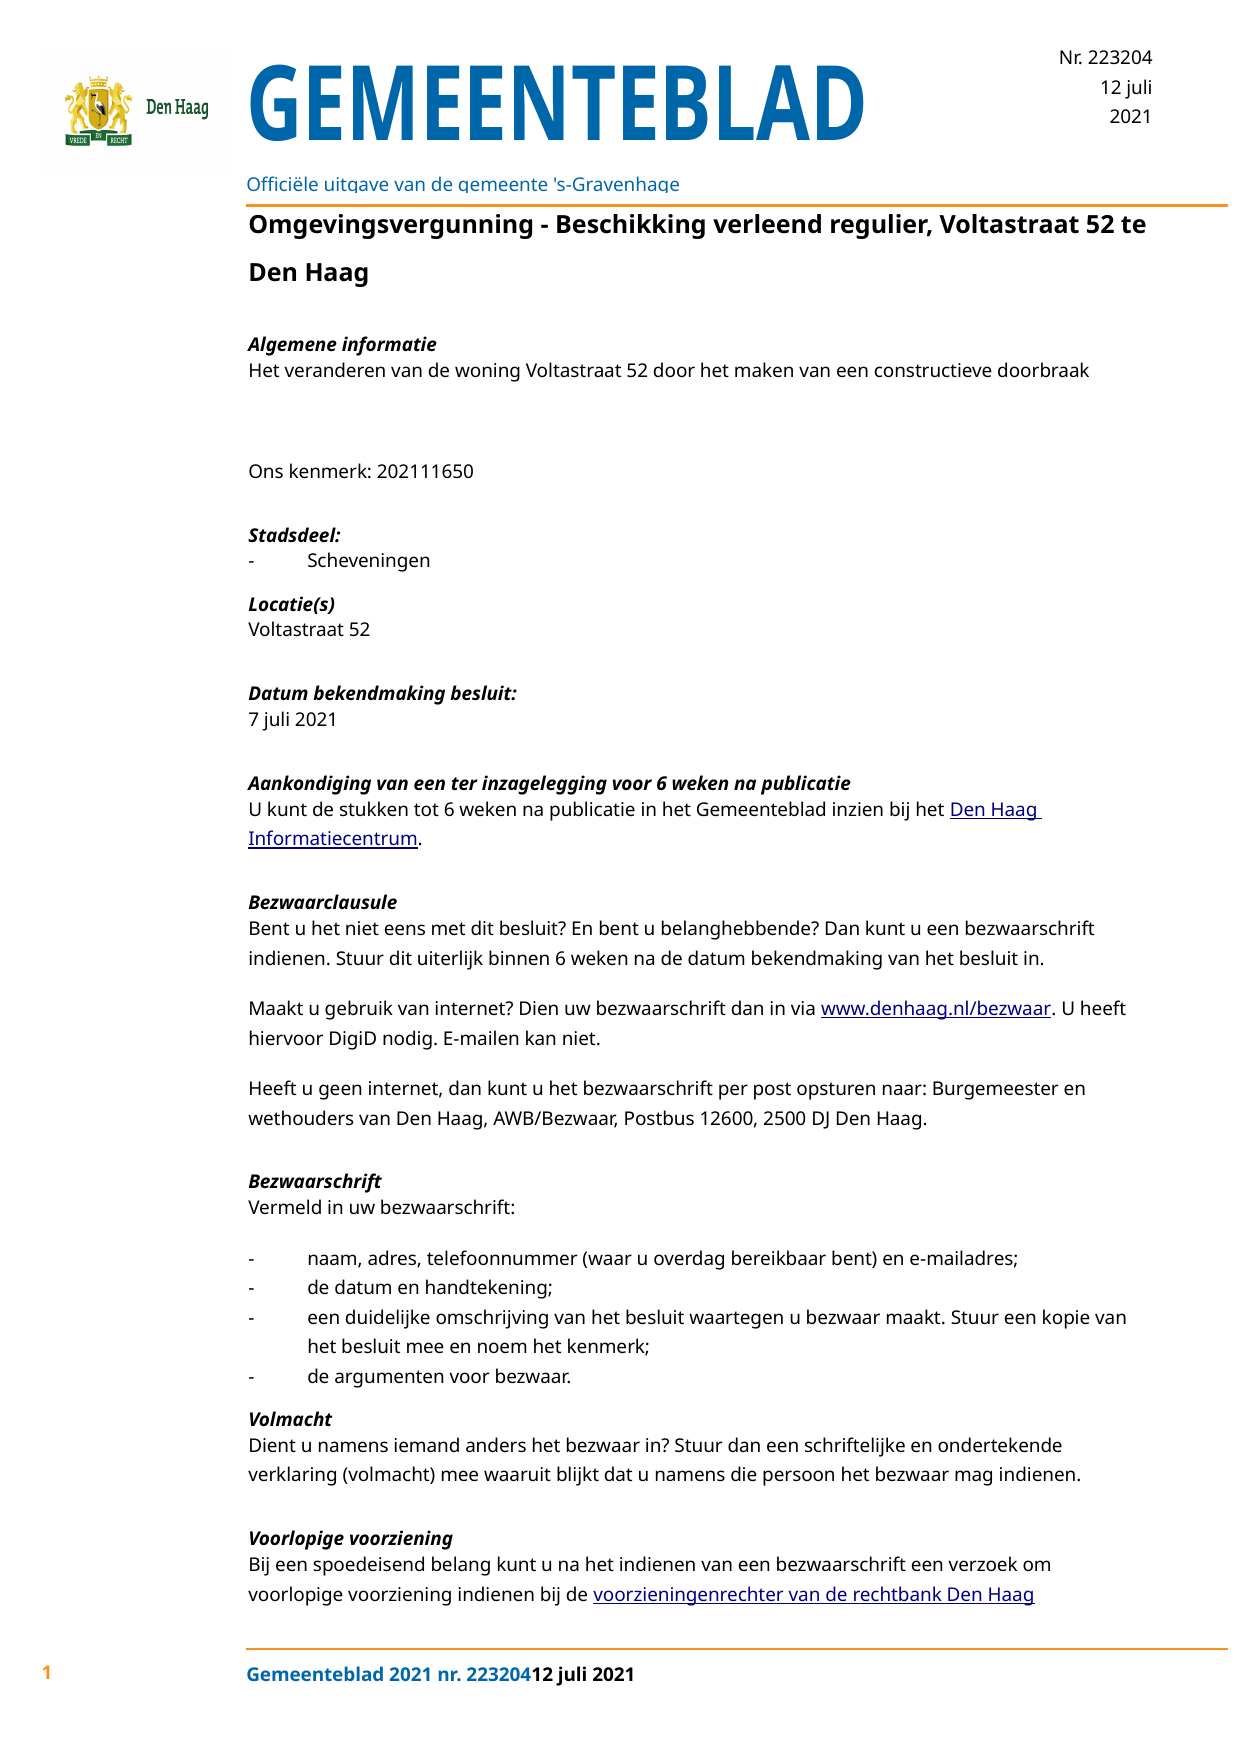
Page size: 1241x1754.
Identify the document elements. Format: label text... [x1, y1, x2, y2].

picture [41, 47, 231, 172]
text Het veranderen van de woning Voltastraat 52 door het maken van een constructieve doorbraak [248, 357, 1152, 383]
text Locatie(s) [248, 591, 1152, 617]
text Ons kenmerk: 202111650 [248, 458, 1152, 484]
list de argumenten voor bezwaar. [248, 1363, 1152, 1389]
text Volmacht [248, 1406, 1152, 1432]
text Bezwaarclausule [248, 889, 1152, 915]
text Bij een spoedeisend belang kunt u na het indienen van een bezwaarschrift een verzoek om voorlopige voorziening indienen bij de voorzieningenrechter van de rechtbank Den Haag [248, 1551, 1152, 1607]
text Omgevingsvergunning - Beschikking verleend regulier, Voltastraat 52 te Den Haag [248, 207, 1152, 288]
list een duidelijke omschrijving van het besluit waartegen u bezwaar maakt. Stuur een kopie van het besluit mee en noem het kenmerk; [248, 1304, 1152, 1359]
text Stadsdeel: [248, 522, 1152, 548]
list naam, adres, telefoonnummer (waar u overdag bereikbaar bent) en e-mailadres; [248, 1245, 1152, 1271]
text Voorlopige voorziening [248, 1526, 1152, 1551]
list de datum en handtekening; [248, 1274, 1152, 1300]
text Algemene informatie [248, 331, 1152, 357]
text Maakt u gebruik van internet? Dien uw bezwaarschrift dan in via www.denhaag.nl/bezwaar. U heeft hiervoor DigiD nodig. E-mailen kan niet. [248, 995, 1152, 1051]
text U kunt de stukken tot 6 weken na publicatie in het Gemeenteblad inzien bij het Den Haag Informatiecentrum. [248, 796, 1152, 851]
text Datum bekendmaking besluit: [248, 681, 1152, 706]
text Aankondiging van een ter inzagelegging voor 6 weken na publicatie [248, 770, 1152, 796]
text Dient u namens iemand anders het bezwaar in? Stuur dan een schriftelijke en ondertekende verklaring (volmacht) mee waaruit blijkt dat u namens die persoon het bezwaar mag indienen. [248, 1432, 1152, 1487]
text Vermeld in uw bezwaarschrift: [248, 1194, 1152, 1220]
text Heeft u geen internet, dan kunt u het bezwaarschrift per post opsturen naar: Burgemeester en wethouders van Den Haag, AWB/Bezwaar, Postbus 12600, 2500 DJ Den Haag. [248, 1075, 1152, 1131]
text Bent u het niet eens met dit besluit? En bent u belanghebbende? Dan kunt u een bezwaarschrift indienen. Stuur dit uiterlijk binnen 6 weken na de datum bekendmaking van het besluit in. [248, 915, 1152, 971]
text Voltastraat 52 [248, 617, 1152, 642]
list Scheveningen [248, 548, 1152, 573]
text Bezwaarschrift [248, 1169, 1152, 1194]
text 7 juli 2021 [248, 706, 1152, 732]
